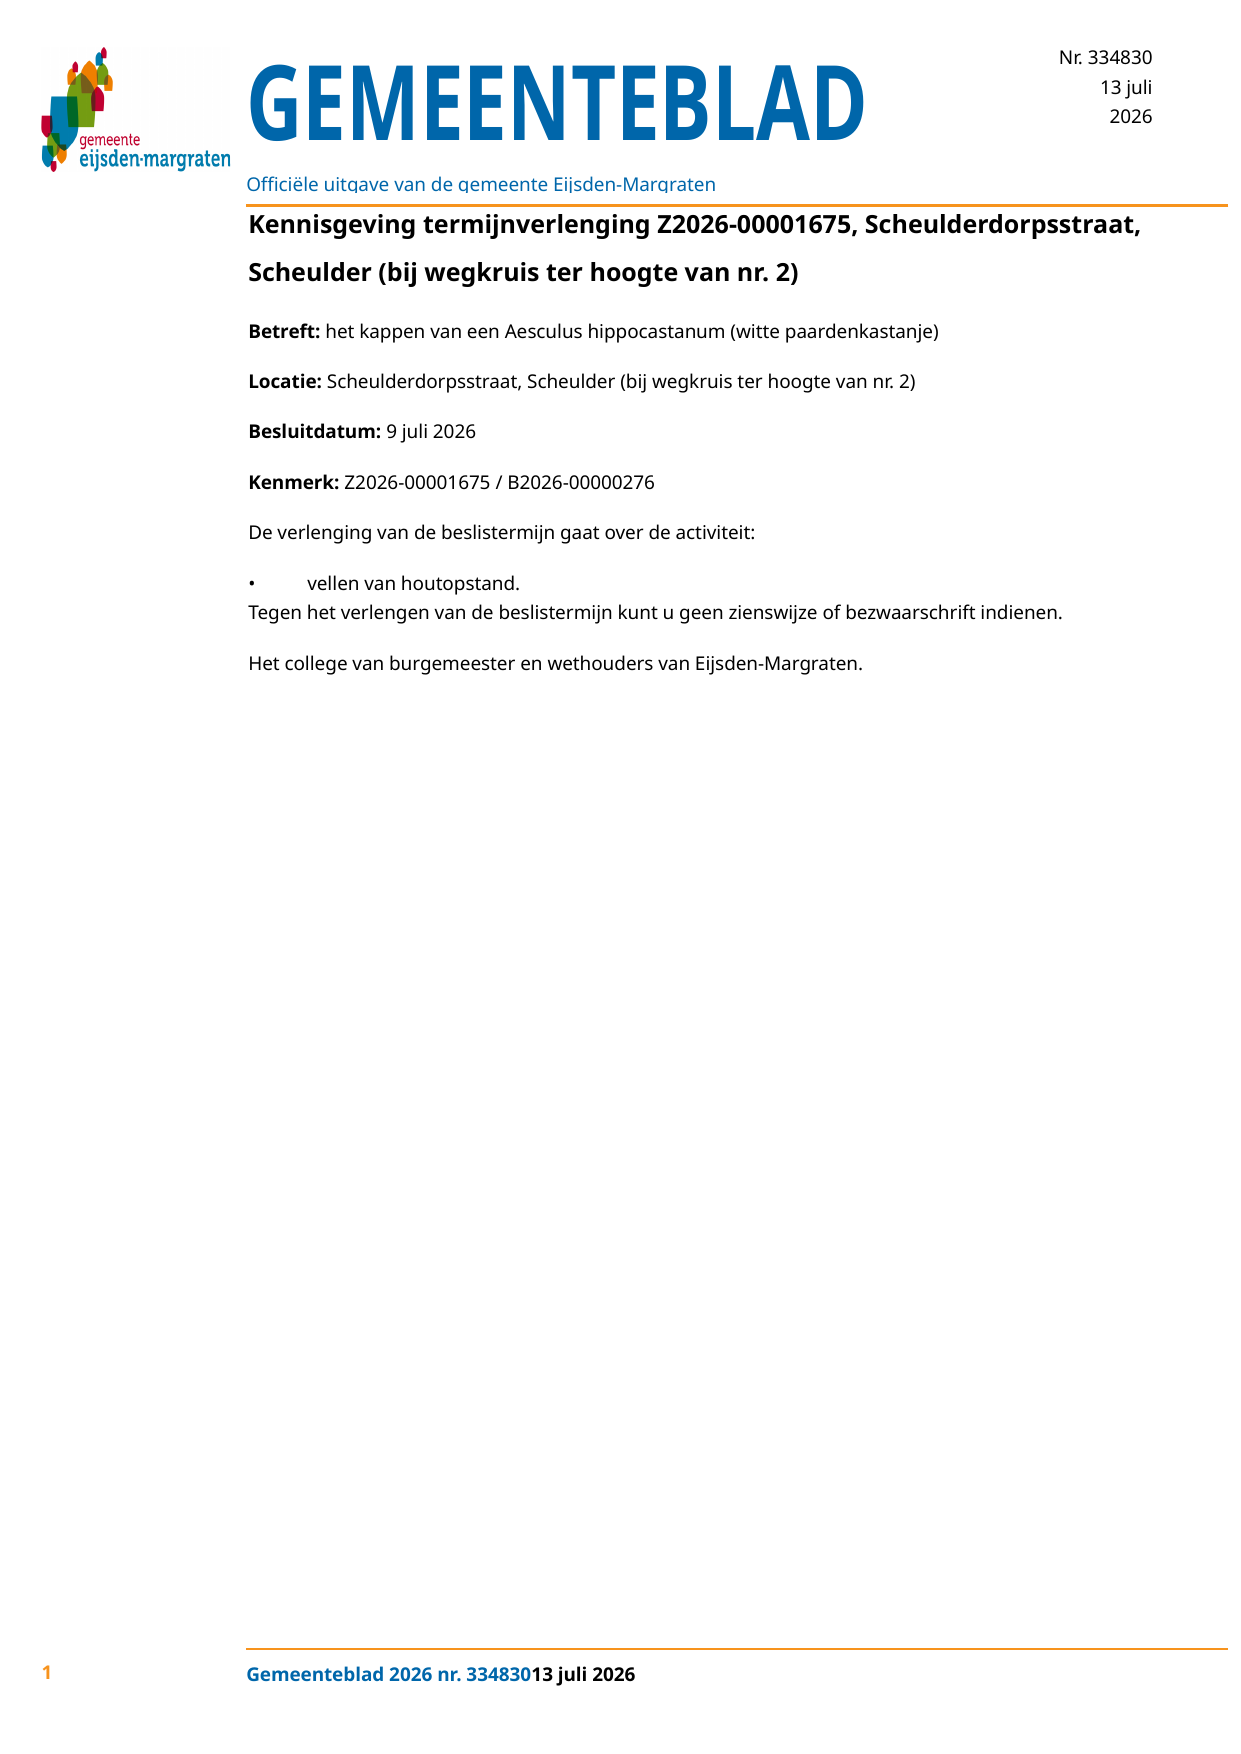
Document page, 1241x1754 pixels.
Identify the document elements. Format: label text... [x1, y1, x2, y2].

picture [41, 47, 231, 172]
text Het college van burgemeester en wethouders van Eijsden-Margraten. [248, 650, 1152, 676]
text Betreft: het kappen van een Aesculus hippocastanum (witte paardenkastanje) [248, 318, 1152, 344]
text Kennisgeving termijnverlenging Z2026-00001675, Scheulderdorpsstraat, Scheulder (bij wegkruis ter hoogte van nr. 2) [248, 207, 1152, 288]
text Kenmerk: Z2026-00001675 / B2026-00000276 [248, 469, 1152, 495]
text Locatie: Scheulderdorpsstraat, Scheulder (bij wegkruis ter hoogte van nr. 2) [248, 368, 1152, 394]
text De verlenging van de beslistermijn gaat over de activiteit: [248, 519, 1152, 545]
text Besluitdatum: 9 juli 2026 [248, 419, 1152, 444]
text Tegen het verlengen van de beslistermijn kunt u geen zienswijze of bezwaarschrift indienen. [248, 599, 1152, 625]
list vellen van houtopstand. [248, 570, 1152, 596]
